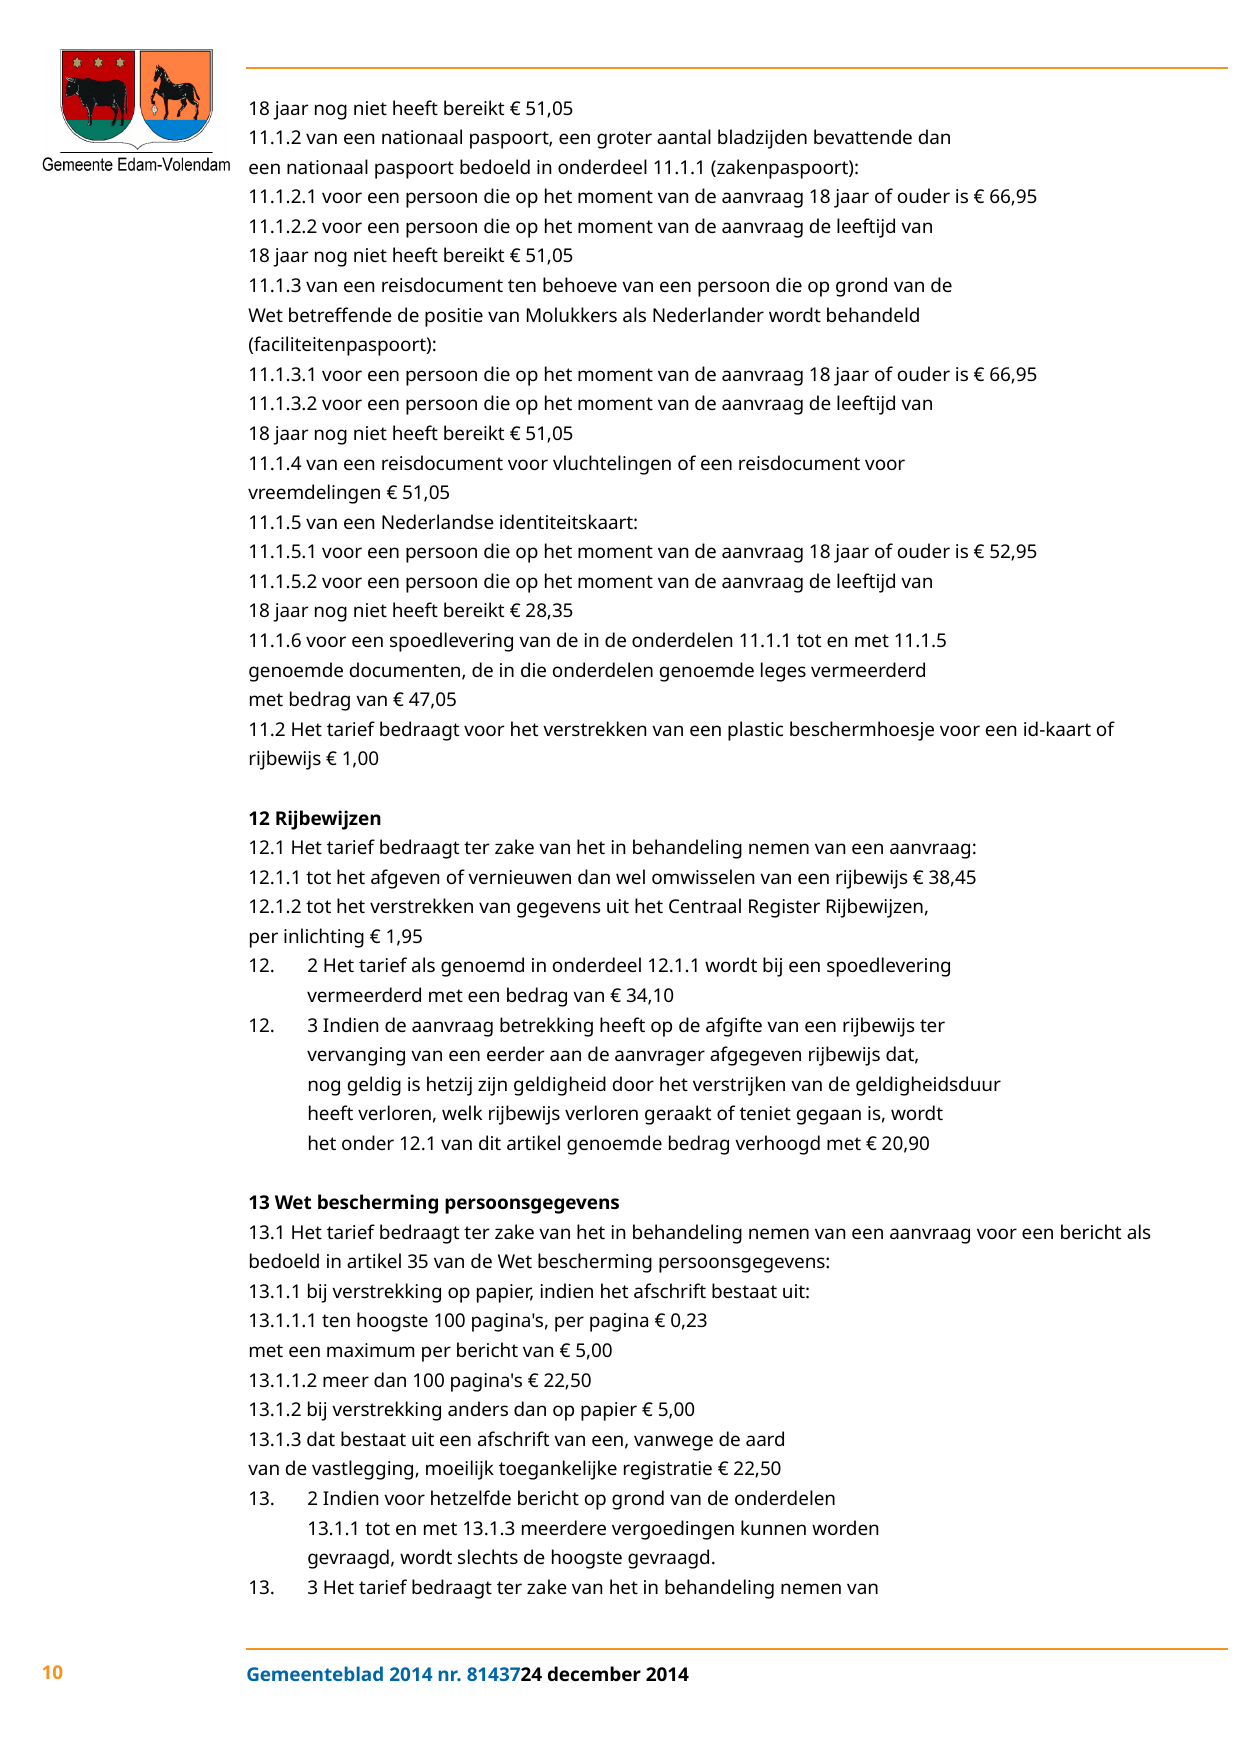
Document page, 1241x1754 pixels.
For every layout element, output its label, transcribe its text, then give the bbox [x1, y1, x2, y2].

text met een maximum per bericht van € 5,00 [248, 1337, 1152, 1363]
list nog geldig is hetzij zijn geldigheid door het verstrijken van de geldigheidsduur [248, 1071, 1152, 1097]
text 11.1.3.2 voor een persoon die op het moment van de aanvraag de leeftijd van [248, 391, 1152, 416]
list 3 Indien de aanvraag betrekking heeft op de afgifte van een rijbewijs ter [248, 1012, 1152, 1038]
text 13.1 Het tarief bedraagt ter zake van het in behandeling nemen van een aanvraag voor een bericht als bedoeld in artikel 35 van de Wet bescherming persoonsgegevens: [248, 1219, 1152, 1274]
text van de vastlegging, moeilijk toegankelijke registratie € 22,50 [248, 1456, 1152, 1481]
text per inlichting € 1,95 [248, 923, 1152, 949]
text 11.1.2 van een nationaal paspoort, een groter aantal bladzijden bevattende dan [248, 124, 1152, 150]
text 13.1.1.1 ten hoogste 100 pagina's, per pagina € 0,23 [248, 1308, 1152, 1333]
text 11.1.3 van een reisdocument ten behoeve van een persoon die op grond van de [248, 272, 1152, 298]
text een nationaal paspoort bedoeld in onderdeel 11.1.1 (zakenpaspoort): [248, 154, 1152, 180]
list het onder 12.1 van dit artikel genoemde bedrag verhoogd met € 20,90 [248, 1130, 1152, 1156]
text genoemde documenten, de in die onderdelen genoemde leges vermeerderd [248, 657, 1152, 683]
list 3 Het tarief bedraagt ter zake van het in behandeling nemen van [248, 1574, 1152, 1600]
text 18 jaar nog niet heeft bereikt € 51,05 [248, 243, 1152, 268]
text 11.1.2.1 voor een persoon die op het moment van de aanvraag 18 jaar of ouder is € 66,95 [248, 183, 1152, 209]
text 12.1.1 tot het afgeven of vernieuwen dan wel omwisselen van een rijbewijs € 38,45 [248, 864, 1152, 890]
text 18 jaar nog niet heeft bereikt € 28,35 [248, 598, 1152, 623]
text 12 Rijbewijzen [248, 805, 1152, 831]
list 13.1.1 tot en met 13.1.3 meerdere vergoedingen kunnen worden [248, 1515, 1152, 1541]
text met bedrag van € 47,05 [248, 686, 1152, 712]
text 13.1.1 bij verstrekking op papier, indien het afschrift bestaat uit: [248, 1278, 1152, 1304]
text 11.1.5.2 voor een persoon die op het moment van de aanvraag de leeftijd van [248, 568, 1152, 594]
text 18 jaar nog niet heeft bereikt € 51,05 [248, 95, 1152, 121]
text 11.1.5 van een Nederlandse identiteitskaart: [248, 509, 1152, 535]
text 12.1.2 tot het verstrekken van gegevens uit het Centraal Register Rijbewijzen, [248, 893, 1152, 919]
list vermeerderd met een bedrag van € 34,10 [248, 982, 1152, 1008]
list vervanging van een eerder aan de aanvrager afgegeven rijbewijs dat, [248, 1041, 1152, 1067]
text 12.1 Het tarief bedraagt ter zake van het in behandeling nemen van een aanvraag: [248, 834, 1152, 860]
text 13.1.2 bij verstrekking anders dan op papier € 5,00 [248, 1396, 1152, 1422]
list heeft verloren, welk rijbewijs verloren geraakt of teniet gegaan is, wordt [248, 1101, 1152, 1126]
text 11.1.4 van een reisdocument voor vluchtelingen of een reisdocument voor [248, 450, 1152, 476]
text 13 Wet bescherming persoonsgegevens [248, 1189, 1152, 1215]
text 13.1.1.2 meer dan 100 pagina's € 22,50 [248, 1367, 1152, 1393]
text 11.2 Het tarief bedraagt voor het verstrekken van een plastic beschermhoesje voor een id-kaart of rijbewijs € 1,00 [248, 716, 1152, 771]
picture [41, 47, 231, 172]
list gevraagd, wordt slechts de hoogste gevraagd. [248, 1544, 1152, 1570]
text vreemdelingen € 51,05 [248, 479, 1152, 505]
list 2 Het tarief als genoemd in onderdeel 12.1.1 wordt bij een spoedlevering [248, 953, 1152, 978]
text 11.1.5.1 voor een persoon die op het moment van de aanvraag 18 jaar of ouder is € 52,95 [248, 538, 1152, 564]
text 13.1.3 dat bestaat uit een afschrift van een, vanwege de aard [248, 1426, 1152, 1452]
text 11.1.2.2 voor een persoon die op het moment van de aanvraag de leeftijd van [248, 213, 1152, 239]
text Wet betreffende de positie van Molukkers als Nederlander wordt behandeld [248, 302, 1152, 328]
text 11.1.3.1 voor een persoon die op het moment van de aanvraag 18 jaar of ouder is € 66,95 [248, 361, 1152, 387]
text 18 jaar nog niet heeft bereikt € 51,05 [248, 420, 1152, 446]
text (faciliteitenpaspoort): [248, 331, 1152, 357]
list 2 Indien voor hetzelfde bericht op grond van de onderdelen [248, 1485, 1152, 1511]
text 11.1.6 voor een spoedlevering van de in de onderdelen 11.1.1 tot en met 11.1.5 [248, 627, 1152, 653]
